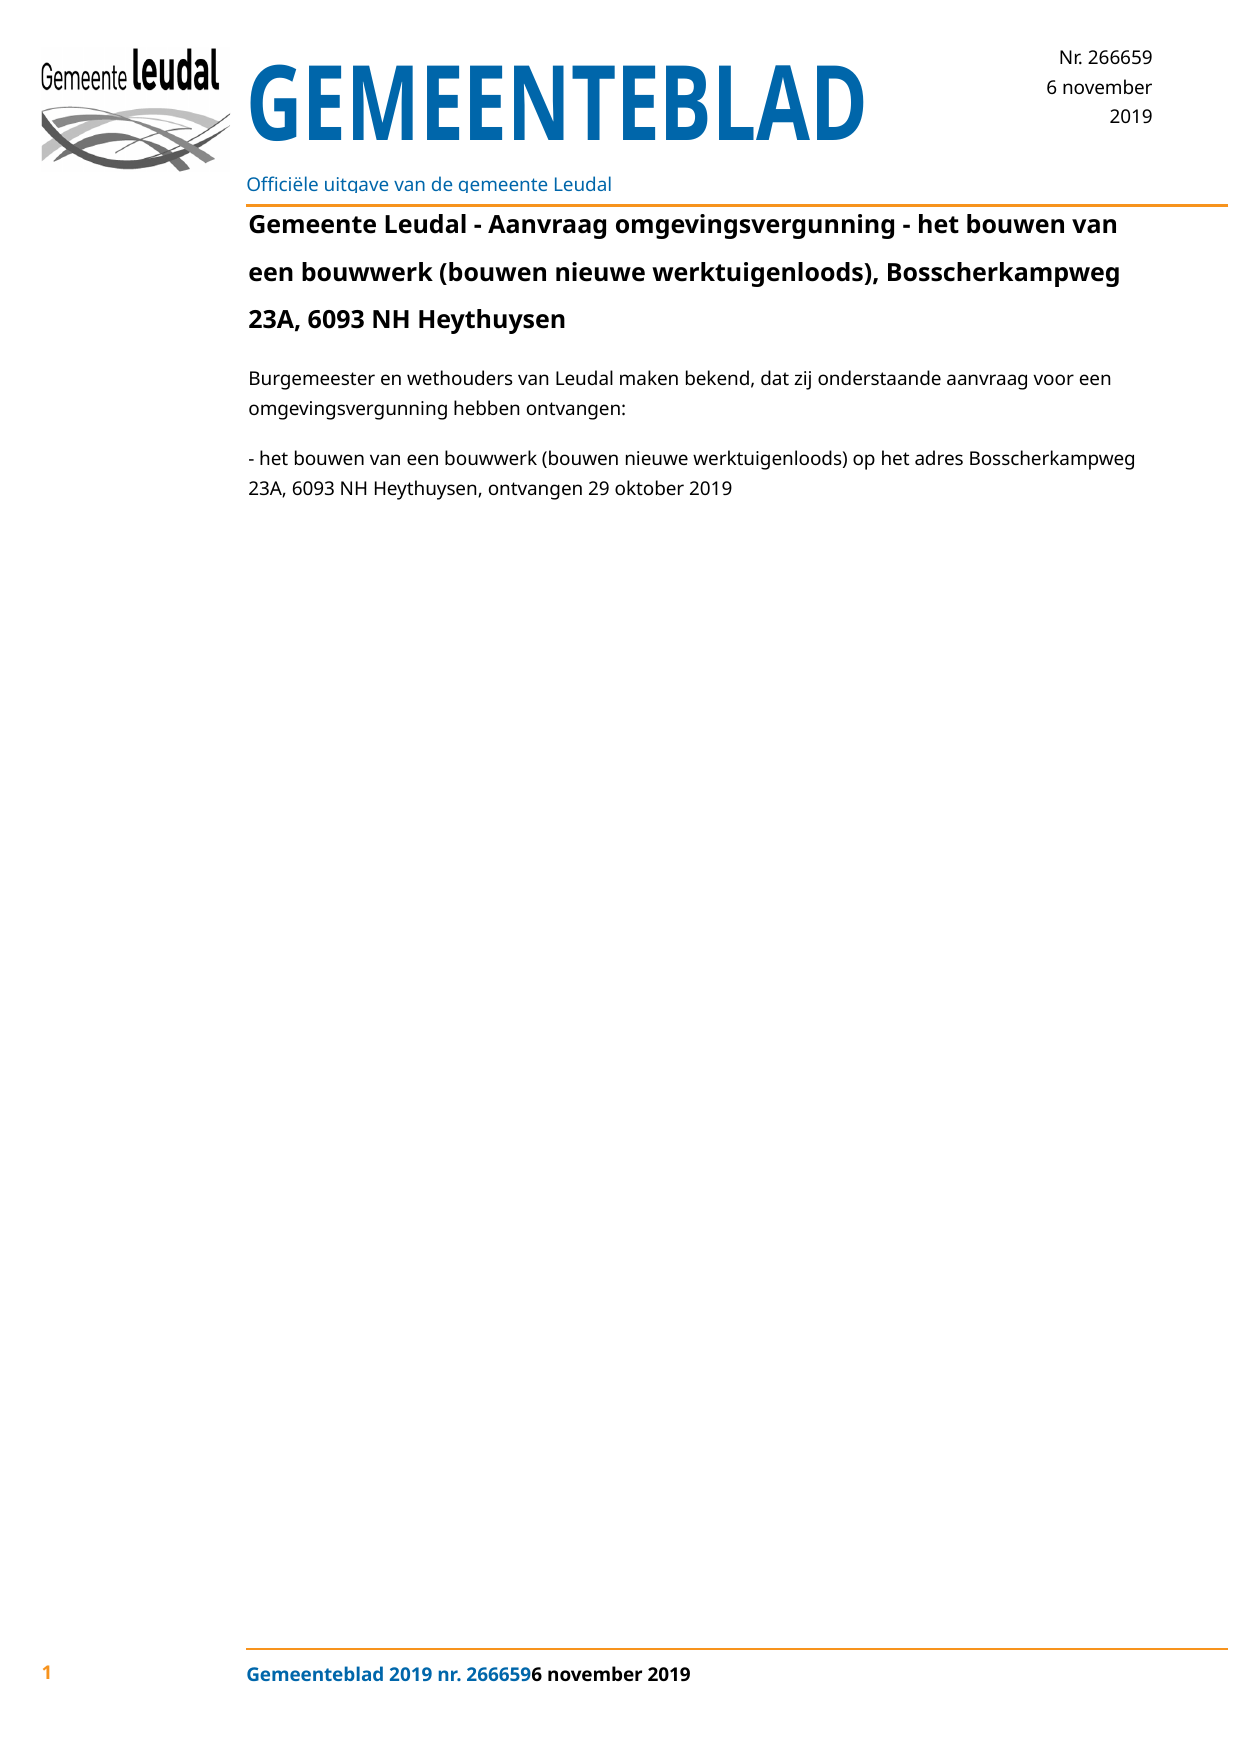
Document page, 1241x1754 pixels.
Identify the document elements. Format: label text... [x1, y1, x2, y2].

text - het bouwen van een bouwwerk (bouwen nieuwe werktuigenloods) op het adres Bosscherkampweg 23A, 6093 NH Heythuysen, ontvangen 29 oktober 2019 [248, 446, 1152, 501]
picture [41, 47, 231, 172]
text Gemeente Leudal - Aanvraag omgevingsvergunning - het bouwen van een bouwwerk (bouwen nieuwe werktuigenloods), Bosscherkampweg 23A, 6093 NH Heythuysen [248, 207, 1152, 336]
text Burgemeester en wethouders van Leudal maken bekend, dat zij onderstaande aanvraag voor een omgevingsvergunning hebben ontvangen: [248, 366, 1152, 421]
